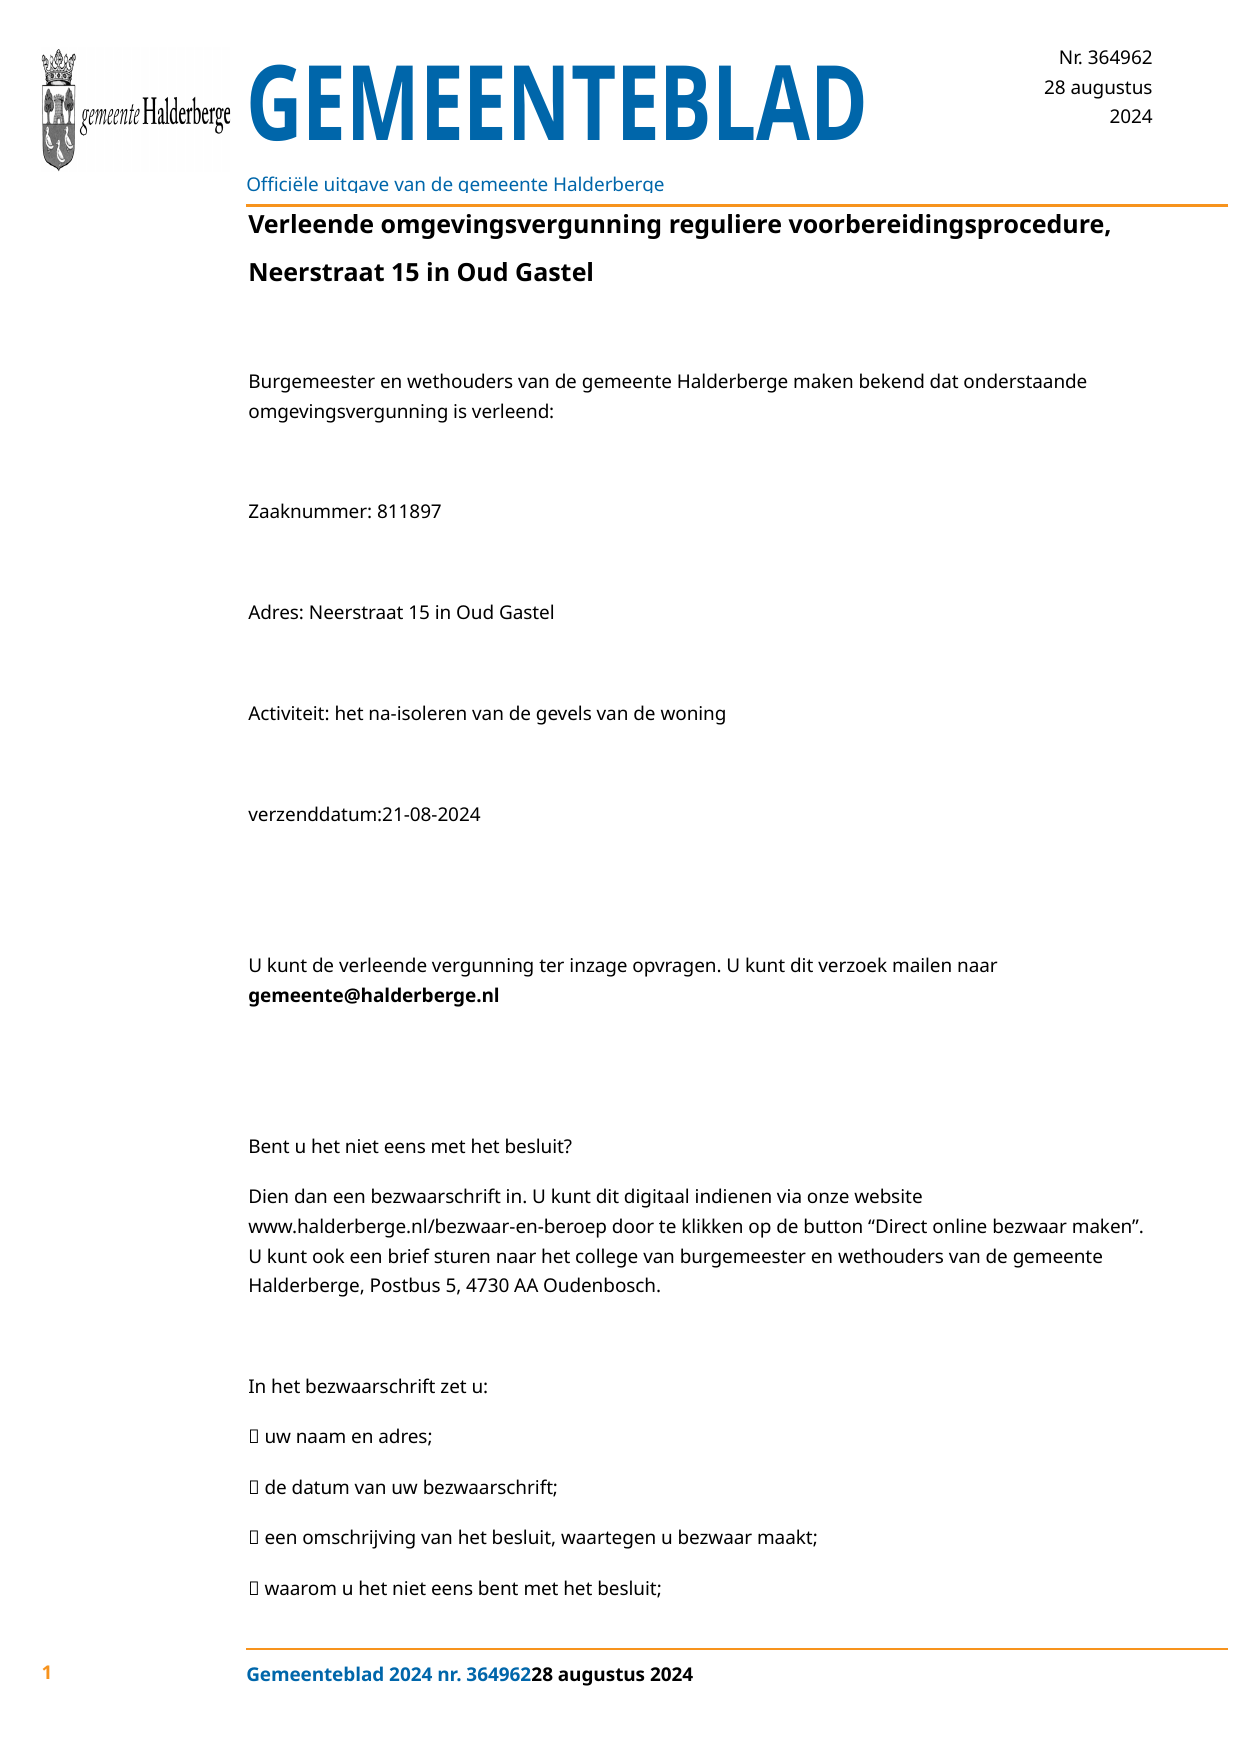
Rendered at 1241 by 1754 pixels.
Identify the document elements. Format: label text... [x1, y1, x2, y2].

text In het bezwaarschrift zet u: [248, 1373, 1152, 1399]
picture [41, 47, 231, 172]
text Dien dan een bezwaarschrift in. U kunt dit digitaal indienen via onze website www.halderberge.nl/bezwaar-en-beroep door te klikken op de button “Direct online bezwaar maken”. U kunt ook een brief sturen naar het college van burgemeester en wethouders van de gemeente Halderberge, Postbus 5, 4730 AA Oudenbosch. [248, 1184, 1152, 1298]
text Burgemeester en wethouders van de gemeente Halderberge maken bekend dat onderstaande omgevingsvergunning is verleend: [248, 368, 1152, 424]
text  waarom u het niet eens bent met het besluit; [248, 1575, 1152, 1601]
text  een omschrijving van het besluit, waartegen u bezwaar maakt; [248, 1524, 1152, 1550]
text  uw naam en adres; [248, 1424, 1152, 1449]
text Bent u het niet eens met het besluit? [248, 1133, 1152, 1159]
text Zaaknummer: 811897 [248, 499, 1152, 524]
text Verleende omgevingsvergunning reguliere voorbereidingsprocedure, Neerstraat 15 in Oud Gastel [248, 207, 1152, 288]
text U kunt de verleende vergunning ter inzage opvragen. U kunt dit verzoek mailen naar gemeente@halderberge.nl [248, 952, 1152, 1008]
text Activiteit: het na-isoleren van de gevels van de woning [248, 700, 1152, 726]
text verzenddatum:21-08-2024 [248, 801, 1152, 827]
text Adres: Neerstraat 15 in Oud Gastel [248, 599, 1152, 625]
text  de datum van uw bezwaarschrift; [248, 1474, 1152, 1500]
